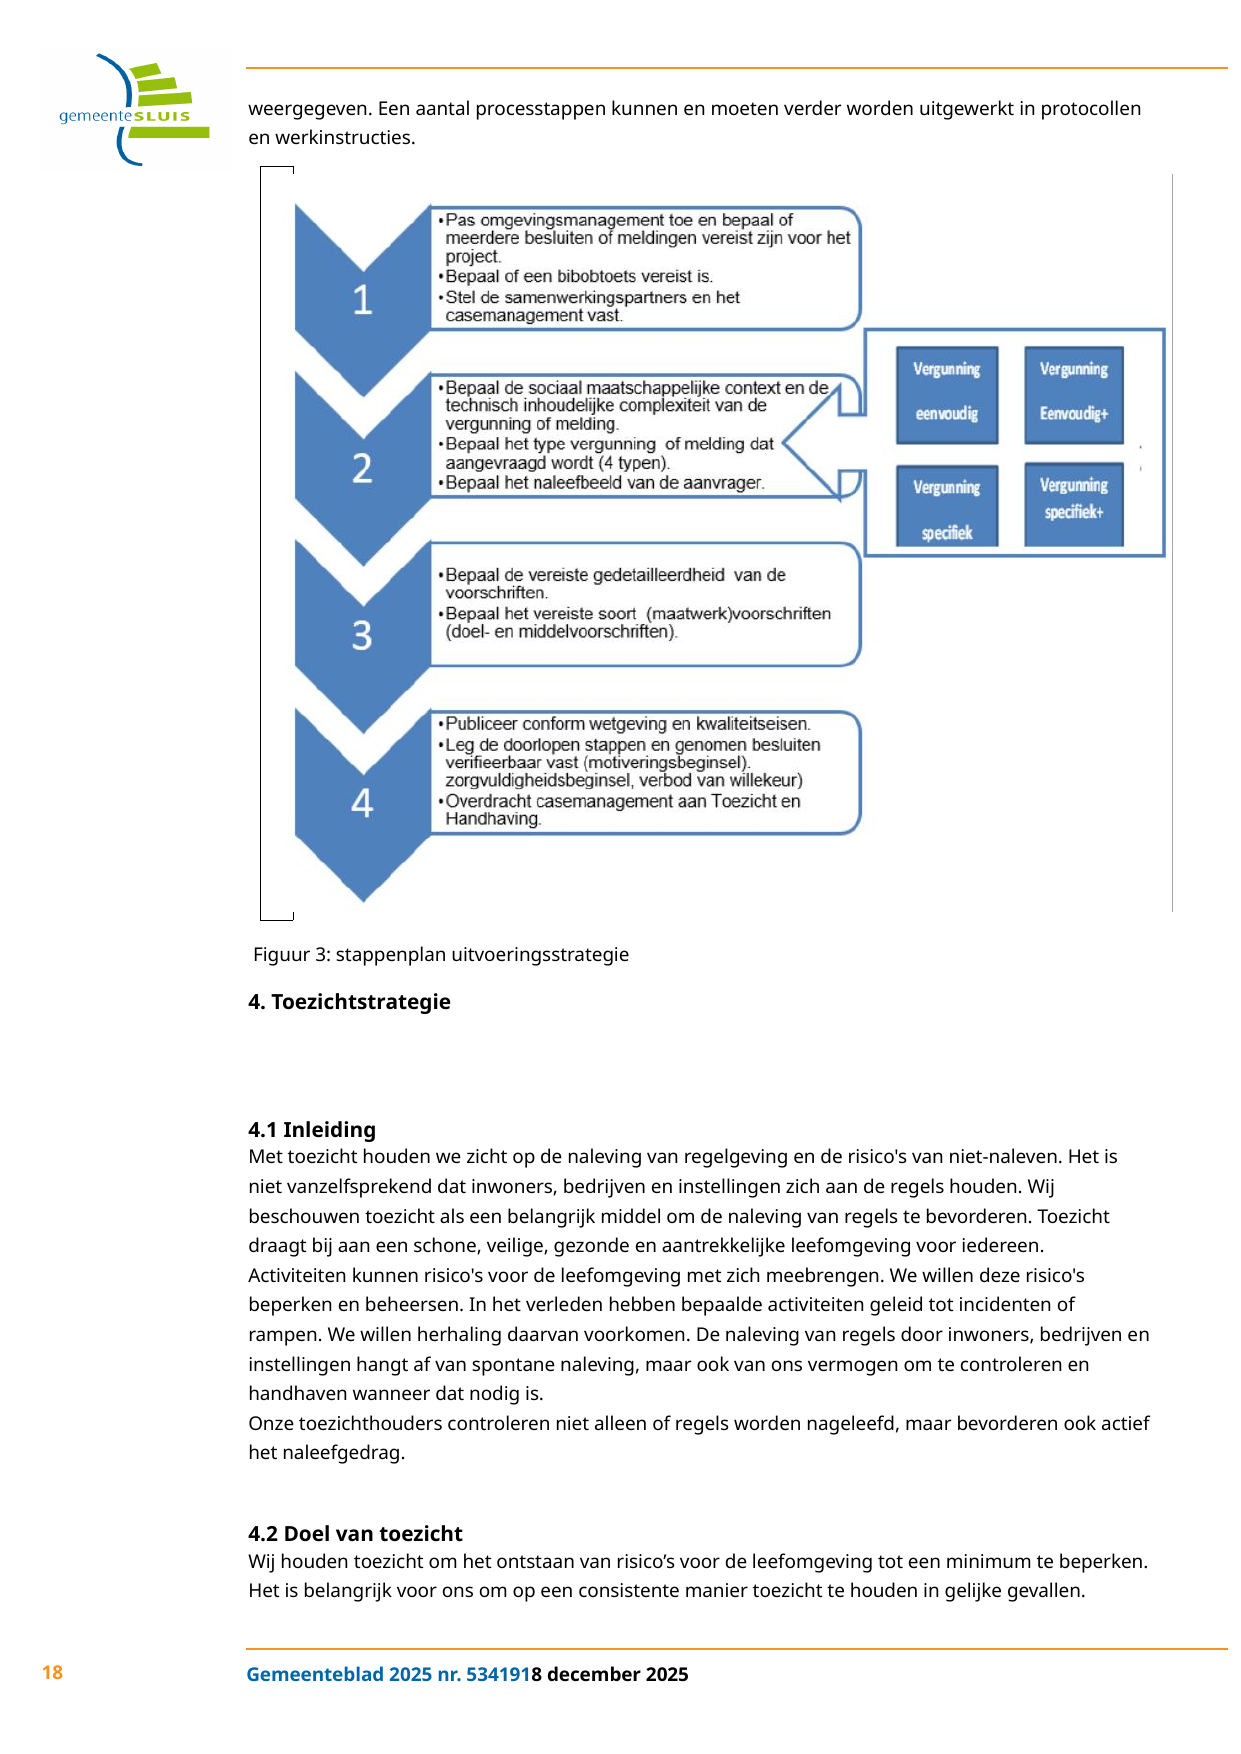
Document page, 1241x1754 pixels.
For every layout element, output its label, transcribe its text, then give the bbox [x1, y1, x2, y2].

text Wij houden toezicht om het ontstaan van risico’s voor de leefomgeving tot een minimum te beperken. Het is belangrijk voor ons om op een consistente manier toezicht te houden in gelijke gevallen. [248, 1548, 1152, 1603]
text Onze toezichthouders controleren niet alleen of regels worden nageleefd, maar bevorderen ook actief het naleefgedrag. [248, 1410, 1152, 1465]
text Activiteiten kunnen risico's voor de leefomgeving met zich meebrengen. We willen deze risico's beperken en beheersen. In het verleden hebben bepaalde activiteiten geleid tot incidenten of rampen. We willen herhaling daarvan voorkomen. De naleving van regels door inwoners, bedrijven en instellingen hangt af van spontane naleving, maar ook van ons vermogen om te controleren en handhaven wanneer dat nodig is. [248, 1262, 1152, 1406]
text Figuur 3: stappenplan uitvoeringsstrategie [248, 942, 1152, 967]
picture [41, 47, 231, 172]
text Met toezicht houden we zicht op de naleving van regelgeving en de risico's van niet-naleven. Het is niet vanzelfsprekend dat inwoners, bedrijven en instellingen zich aan de regels houden. Wij beschouwen toezicht als een belangrijk middel om de naleving van regels te bevorderen. Toezicht draagt bij aan een schone, veilige, gezonde en aantrekkelijke leefomgeving voor iedereen. [248, 1144, 1152, 1258]
text weergegeven. Een aantal processtappen kunnen en moeten verder worden uitgewerkt in protocollen en werkinstructies. [248, 95, 1152, 150]
picture [268, 174, 1173, 912]
text 4.2 Doel van toezicht [248, 1519, 1152, 1548]
text 4.1 Inleiding [248, 1115, 1152, 1144]
text 4. Toezichtstrategie [248, 987, 1152, 1016]
